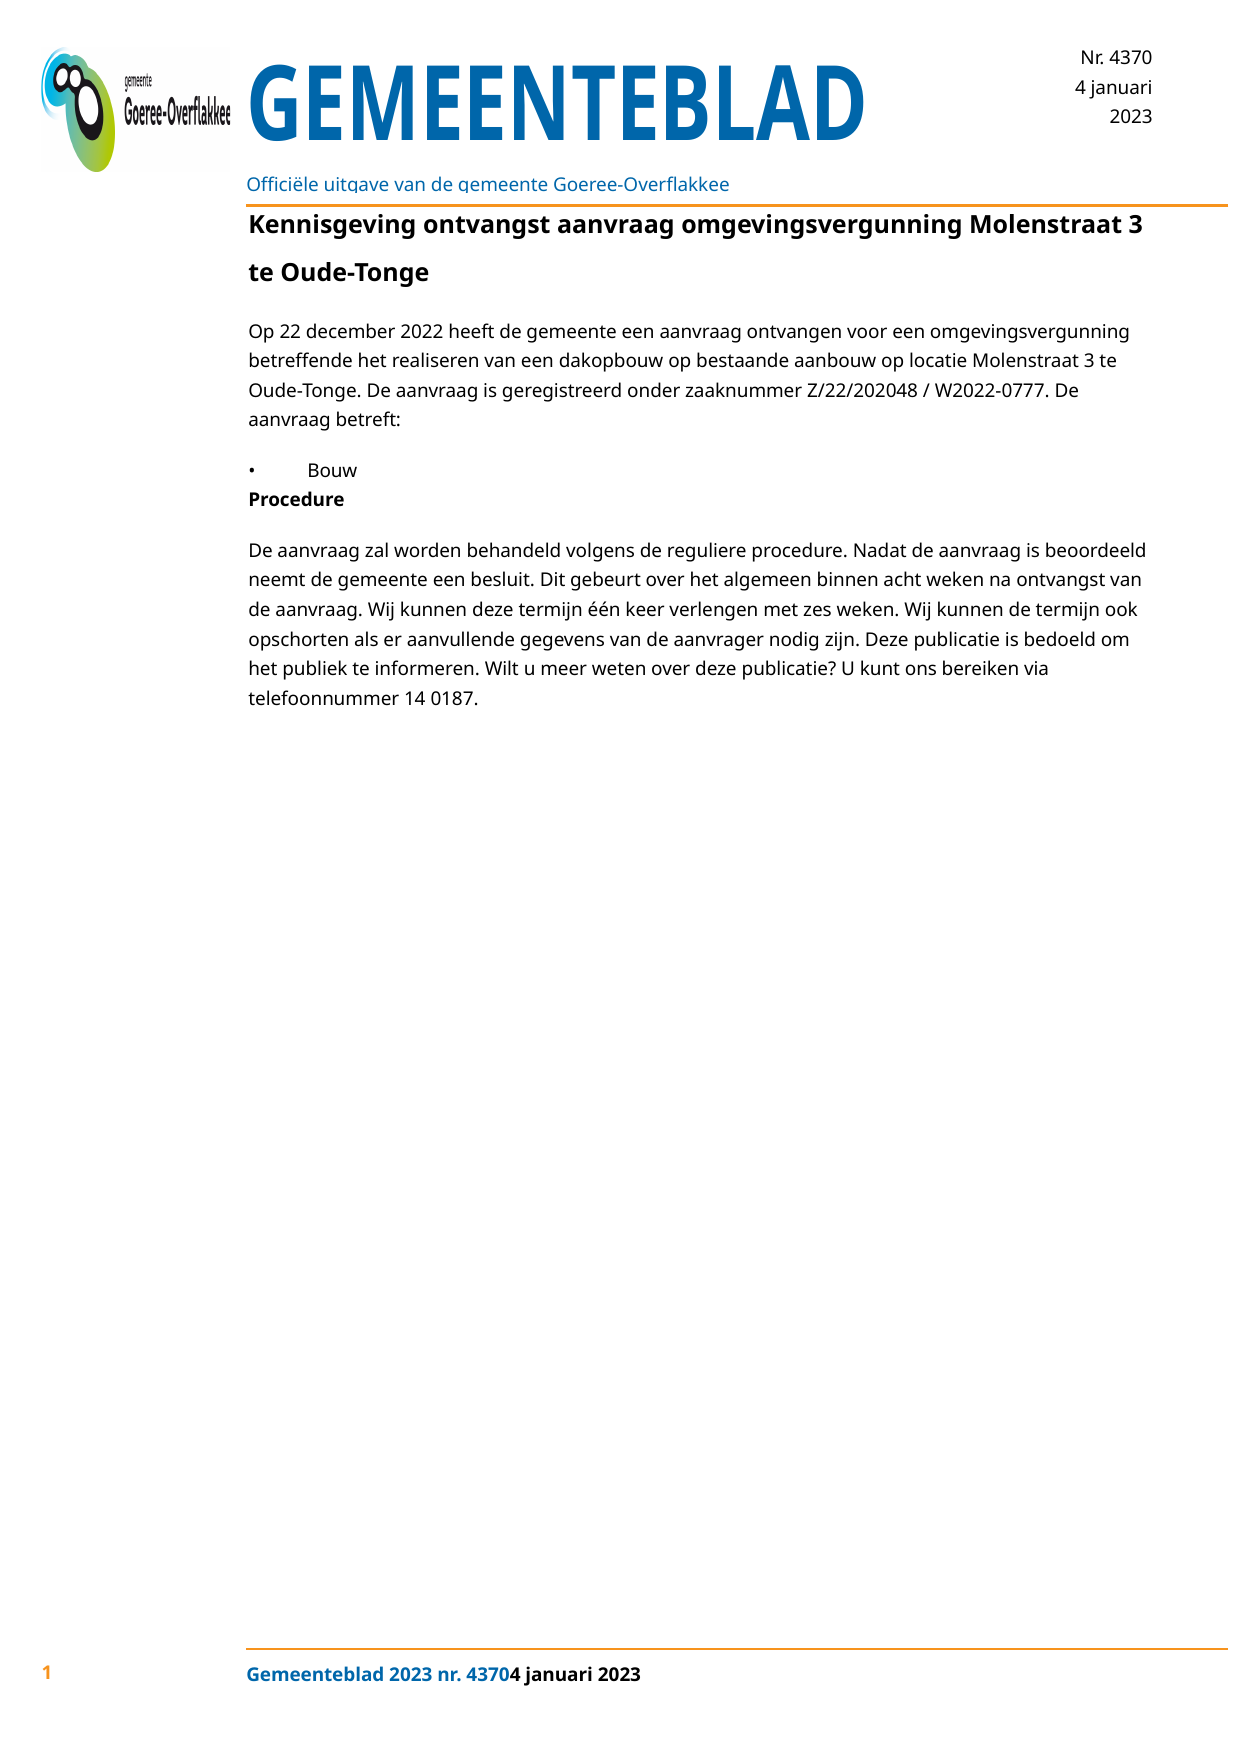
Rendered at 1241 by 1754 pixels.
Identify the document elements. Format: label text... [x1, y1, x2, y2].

text Kennisgeving ontvangst aanvraag omgevingsvergunning Molenstraat 3 te Oude-Tonge [248, 207, 1152, 288]
list Bouw [248, 457, 1152, 483]
picture [41, 47, 231, 172]
text Procedure [248, 487, 1152, 512]
text Op 22 december 2022 heeft de gemeente een aanvraag ontvangen voor een omgevingsvergunning betreffende het realiseren van een dakopbouw op bestaande aanbouw op locatie Molenstraat 3 te Oude-Tonge. De aanvraag is geregistreerd onder zaaknummer Z/22/202048 / W2022-0777. De aanvraag betreft: [248, 318, 1152, 432]
text De aanvraag zal worden behandeld volgens de reguliere procedure. Nadat de aanvraag is beoordeeld neemt de gemeente een besluit. Dit gebeurt over het algemeen binnen acht weken na ontvangst van de aanvraag. Wij kunnen deze termijn één keer verlengen met zes weken. Wij kunnen de termijn ook opschorten als er aanvullende gegevens van de aanvrager nodig zijn. Deze publicatie is bedoeld om het publiek te informeren. Wilt u meer weten over deze publicatie? U kunt ons bereiken via telefoonnummer 14 0187. [248, 537, 1152, 711]
